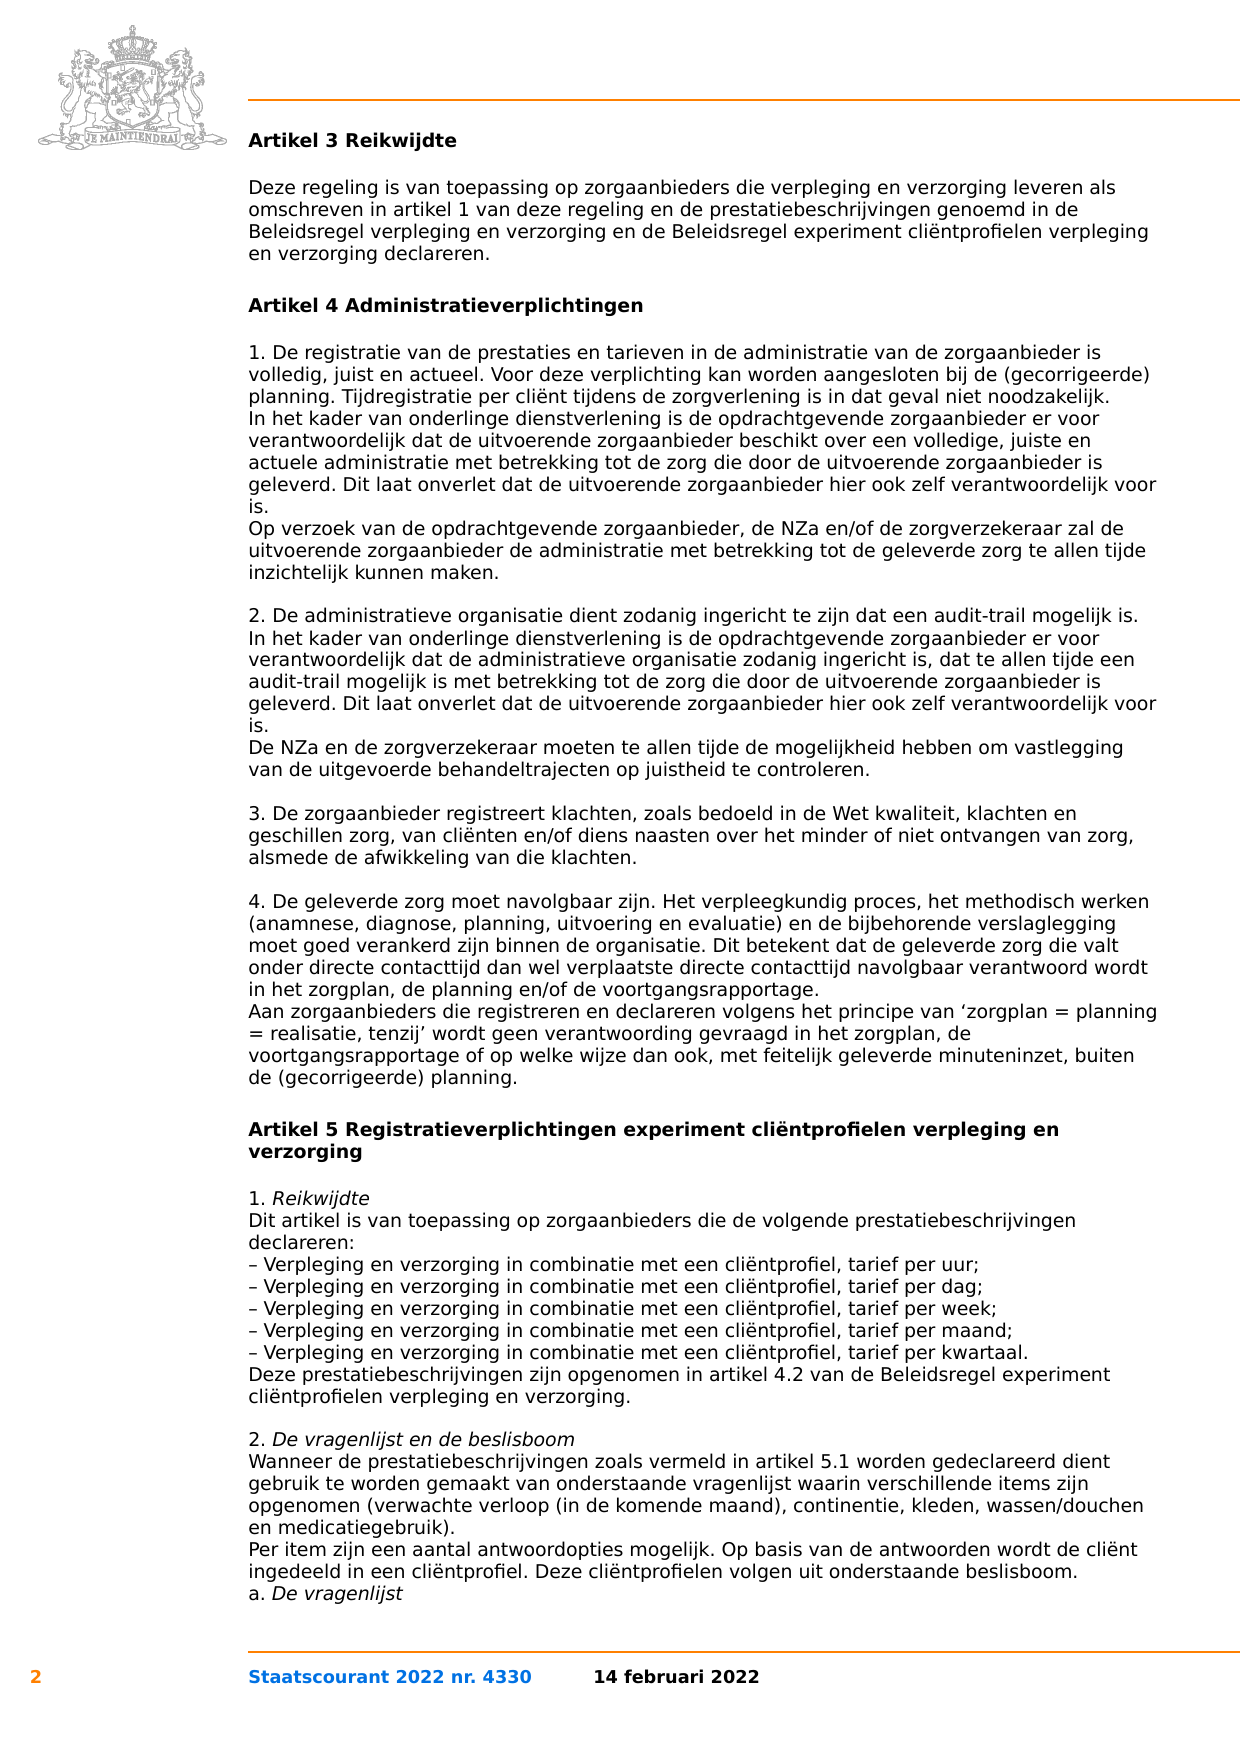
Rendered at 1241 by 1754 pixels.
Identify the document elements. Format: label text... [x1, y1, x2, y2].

text 2. De vragenlijst en de beslisboom [248, 1429, 1163, 1451]
text Deze regeling is van toepassing op zorgaanbieders die verpleging en verzorging leveren als omschreven in artikel 1 van deze regeling en de prestatiebeschrijvingen genoemd in de Beleidsregel verpleging en verzorging en de Beleidsregel experiment cliëntprofielen verpleging en verzorging declareren. [248, 177, 1163, 265]
text 2. De administratieve organisatie dient zodanig ingericht te zijn dat een audit-trail mogelijk is. [248, 605, 1163, 627]
text – Verpleging en verzorging in combinatie met een cliëntprofiel, tarief per dag; [248, 1276, 1163, 1298]
text – Verpleging en verzorging in combinatie met een cliëntprofiel, tarief per week; [248, 1298, 1163, 1319]
text 1. Reikwijdte [248, 1188, 1163, 1210]
text – Verpleging en verzorging in combinatie met een cliëntprofiel, tarief per maand; [248, 1319, 1163, 1342]
picture [38, 25, 227, 150]
subtitle Artikel 3 Reikwijdte [248, 130, 1163, 152]
text In het kader van onderlinge dienstverlening is de opdrachtgevende zorgaanbieder er voor verantwoordelijk dat de administratieve organisatie zodanig ingericht is, dat te allen tijde een audit-trail mogelijk is met betrekking tot de zorg die door de uitvoerende zorgaanbieder is geleverd. Dit laat onverlet dat de uitvoerende zorgaanbieder hier ook zelf verantwoordelijk voor is. [248, 627, 1163, 737]
text a. De vragenlijst [248, 1583, 1163, 1605]
text 3. De zorgaanbieder registreert klachten, zoals bedoeld in de Wet kwaliteit, klachten en geschillen zorg, van cliënten en/of diens naasten over het minder of niet ontvangen van zorg, alsmede de afwikkeling van die klachten. [248, 803, 1163, 869]
subtitle Artikel 5 Registratieverplichtingen experiment cliëntprofielen verpleging en verzorging [248, 1119, 1163, 1163]
text Per item zijn een aantal antwoordopties mogelijk. Op basis van de antwoorden wordt de cliënt ingedeeld in een cliëntprofiel. Deze cliëntprofielen volgen uit onderstaande beslisboom. [248, 1539, 1163, 1583]
text Deze prestatiebeschrijvingen zijn opgenomen in artikel 4.2 van de Beleidsregel experiment cliëntprofielen verpleging en verzorging. [248, 1363, 1163, 1407]
subtitle Artikel 4 Administratieverplichtingen [248, 295, 1163, 317]
text 1. De registratie van de prestaties en tarieven in de administratie van de zorgaanbieder is volledig, juist en actueel. Voor deze verplichting kan worden aangesloten bij de (gecorrigeerde) planning. Tijdregistratie per cliënt tijdens de zorgverlening is in dat geval niet noodzakelijk. [248, 342, 1163, 408]
text Dit artikel is van toepassing op zorgaanbieders die de volgende prestatiebeschrijvingen declareren: [248, 1210, 1163, 1254]
text Aan zorgaanbieders die registreren en declareren volgens het principe van ‘zorgplan = planning = realisatie, tenzij’ wordt geen verantwoording gevraagd in het zorgplan, de voortgangsrapportage of op welke wijze dan ook, met feitelijk geleverde minuteninzet, buiten de (gecorrigeerde) planning. [248, 1001, 1163, 1089]
text De NZa en de zorgverzekeraar moeten te allen tijde de mogelijkheid hebben om vastlegging van de uitgevoerde behandeltrajecten op juistheid te controleren. [248, 737, 1163, 781]
text – Verpleging en verzorging in combinatie met een cliëntprofiel, tarief per kwartaal. [248, 1342, 1163, 1363]
text – Verpleging en verzorging in combinatie met een cliëntprofiel, tarief per uur; [248, 1254, 1163, 1276]
text Wanneer de prestatiebeschrijvingen zoals vermeld in artikel 5.1 worden gedeclareerd dient gebruik te worden gemaakt van onderstaande vragenlijst waarin verschillende items zijn opgenomen (verwachte verloop (in de komende maand), continentie, kleden, wassen/douchen en medicatiegebruik). [248, 1451, 1163, 1539]
text Op verzoek van de opdrachtgevende zorgaanbieder, de NZa en/of de zorgverzekeraar zal de uitvoerende zorgaanbieder de administratie met betrekking tot de geleverde zorg te allen tijde inzichtelijk kunnen maken. [248, 518, 1163, 583]
text 4. De geleverde zorg moet navolgbaar zijn. Het verpleegkundig proces, het methodisch werken (anamnese, diagnose, planning, uitvoering en evaluatie) en de bijbehorende verslaglegging moet goed verankerd zijn binnen de organisatie. Dit betekent dat de geleverde zorg die valt onder directe contacttijd dan wel verplaatste directe contacttijd navolgbaar verantwoord wordt in het zorgplan, de planning en/of de voortgangsrapportage. [248, 891, 1163, 1001]
text In het kader van onderlinge dienstverlening is de opdrachtgevende zorgaanbieder er voor verantwoordelijk dat de uitvoerende zorgaanbieder beschikt over een volledige, juiste en actuele administratie met betrekking tot de zorg die door de uitvoerende zorgaanbieder is geleverd. Dit laat onverlet dat de uitvoerende zorgaanbieder hier ook zelf verantwoordelijk voor is. [248, 408, 1163, 518]
